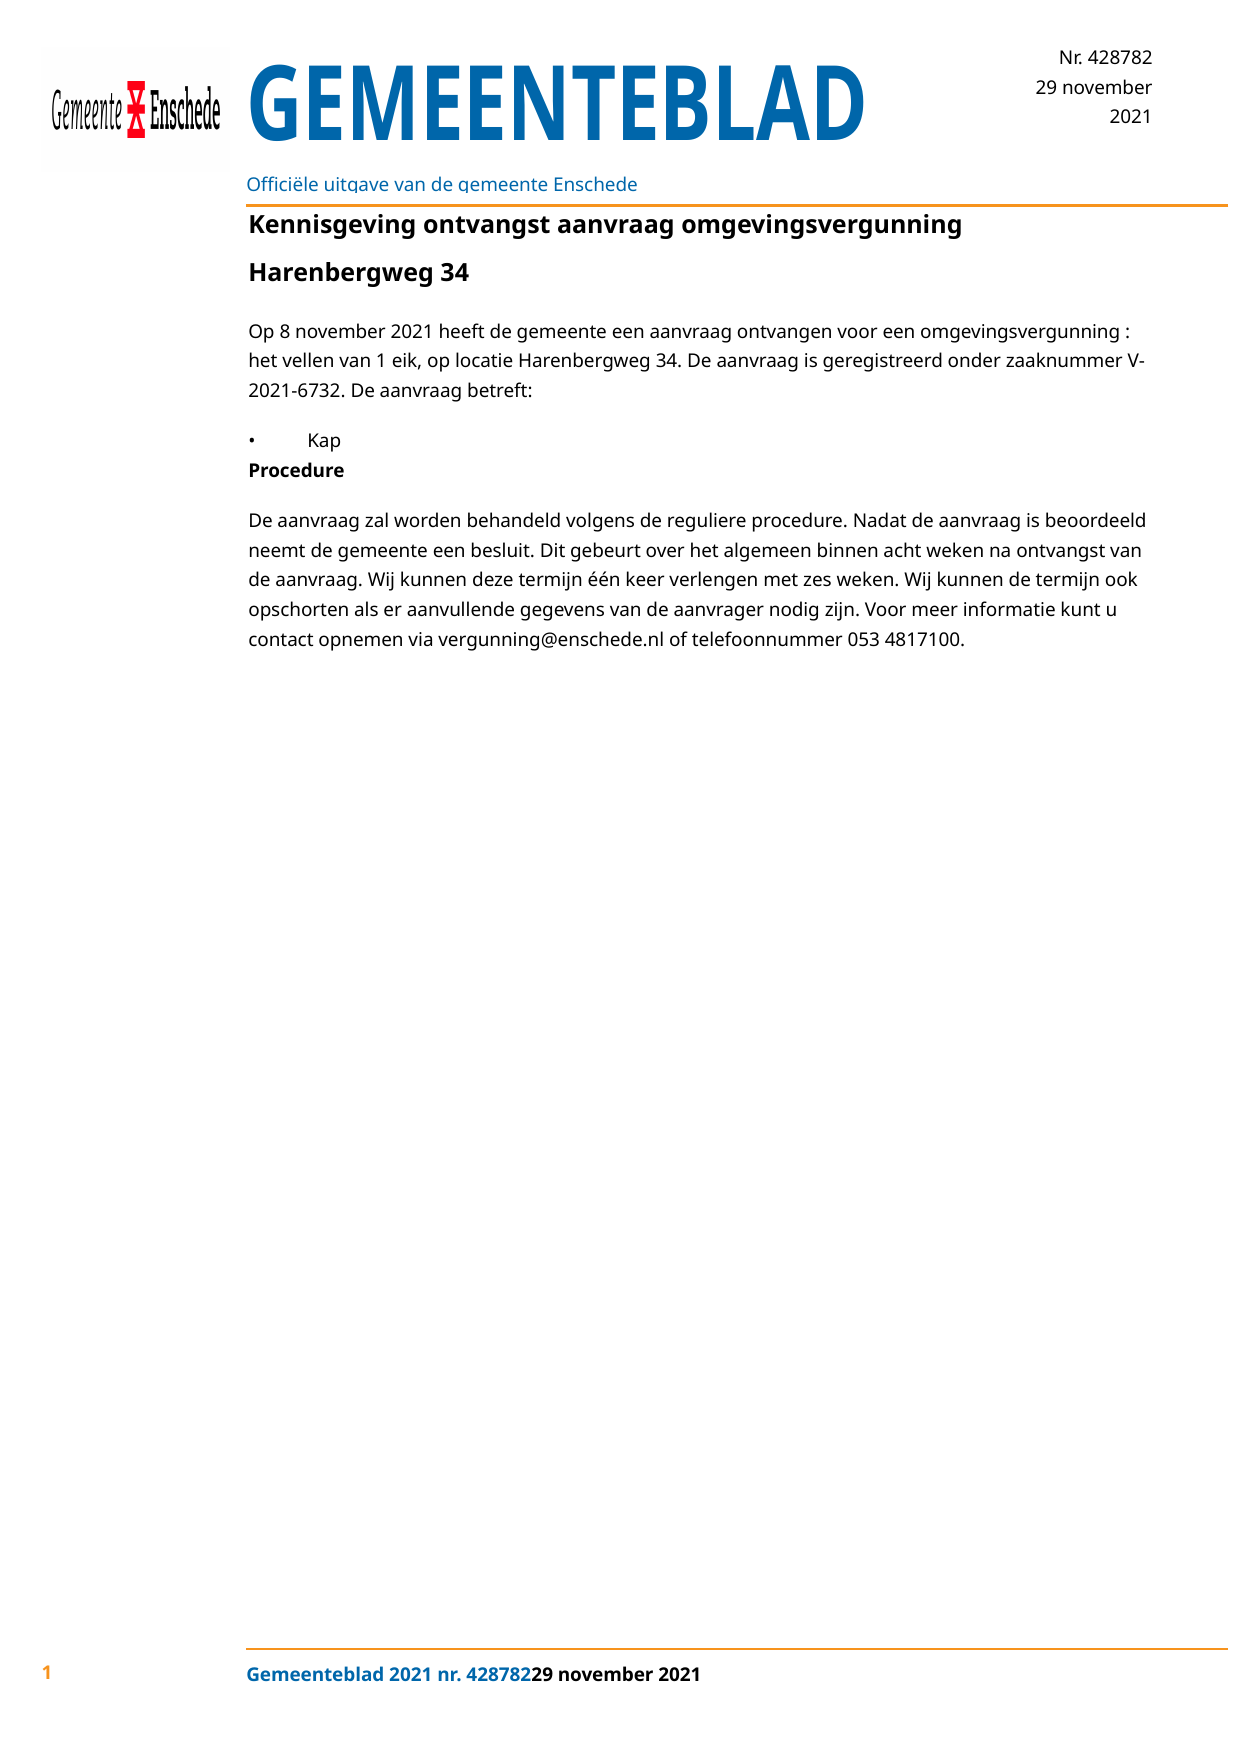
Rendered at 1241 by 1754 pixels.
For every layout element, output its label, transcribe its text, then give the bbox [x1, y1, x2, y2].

picture [41, 47, 231, 172]
text Op 8 november 2021 heeft de gemeente een aanvraag ontvangen voor een omgevingsvergunning : het vellen van 1 eik, op locatie Harenbergweg 34. De aanvraag is geregistreerd onder zaaknummer V-2021-6732. De aanvraag betreft: [248, 318, 1152, 403]
text De aanvraag zal worden behandeld volgens de reguliere procedure. Nadat de aanvraag is beoordeeld neemt de gemeente een besluit. Dit gebeurt over het algemeen binnen acht weken na ontvangst van de aanvraag. Wij kunnen deze termijn één keer verlengen met zes weken. Wij kunnen de termijn ook opschorten als er aanvullende gegevens van de aanvrager nodig zijn. Voor meer informatie kunt u contact opnemen via vergunning@enschede.nl of telefoonnummer 053 4817100. [248, 507, 1152, 652]
text Procedure [248, 457, 1152, 483]
text Kennisgeving ontvangst aanvraag omgevingsvergunning Harenbergweg 34 [248, 207, 1152, 288]
list Kap [248, 427, 1152, 453]
